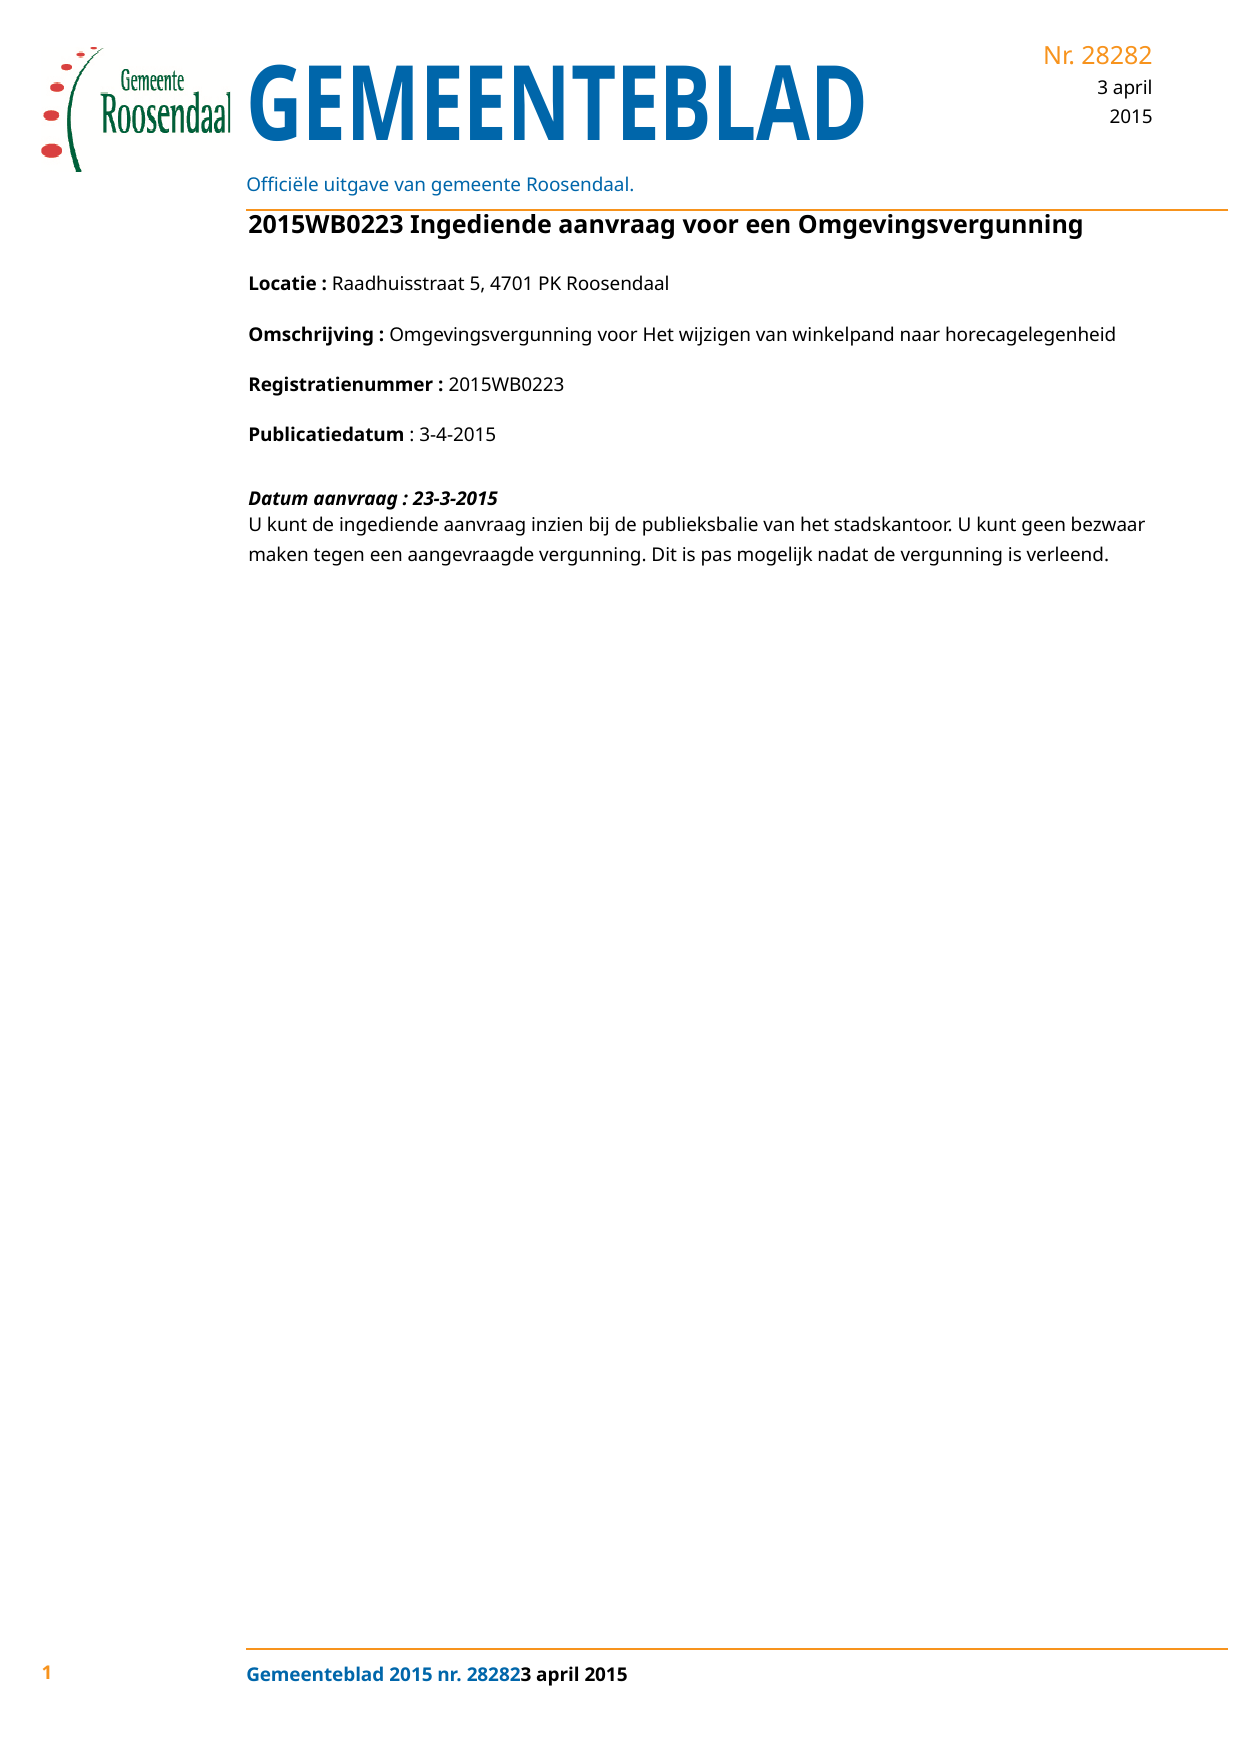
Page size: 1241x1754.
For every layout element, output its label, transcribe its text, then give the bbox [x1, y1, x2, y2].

text Omschrijving : Omgevingsvergunning voor Het wijzigen van winkelpand naar horecagelegenheid [248, 321, 1152, 346]
picture [41, 47, 231, 172]
text Locatie : Raadhuisstraat 5, 4701 PK Roosendaal [248, 270, 1152, 296]
text Datum aanvraag : 23-3-2015 [248, 486, 1152, 511]
text U kunt de ingediende aanvraag inzien bij de publieksbalie van het stadskantoor. U kunt geen bezwaar maken tegen een aangevraagde vergunning. Dit is pas mogelijk nadat de vergunning is verleend. [248, 511, 1152, 567]
text Publicatiedatum : 3-4-2015 [248, 422, 1152, 447]
text 2015WB0223 Ingediende aanvraag voor een Omgevingsvergunning [248, 211, 1152, 241]
text Registratienummer : 2015WB0223 [248, 371, 1152, 397]
